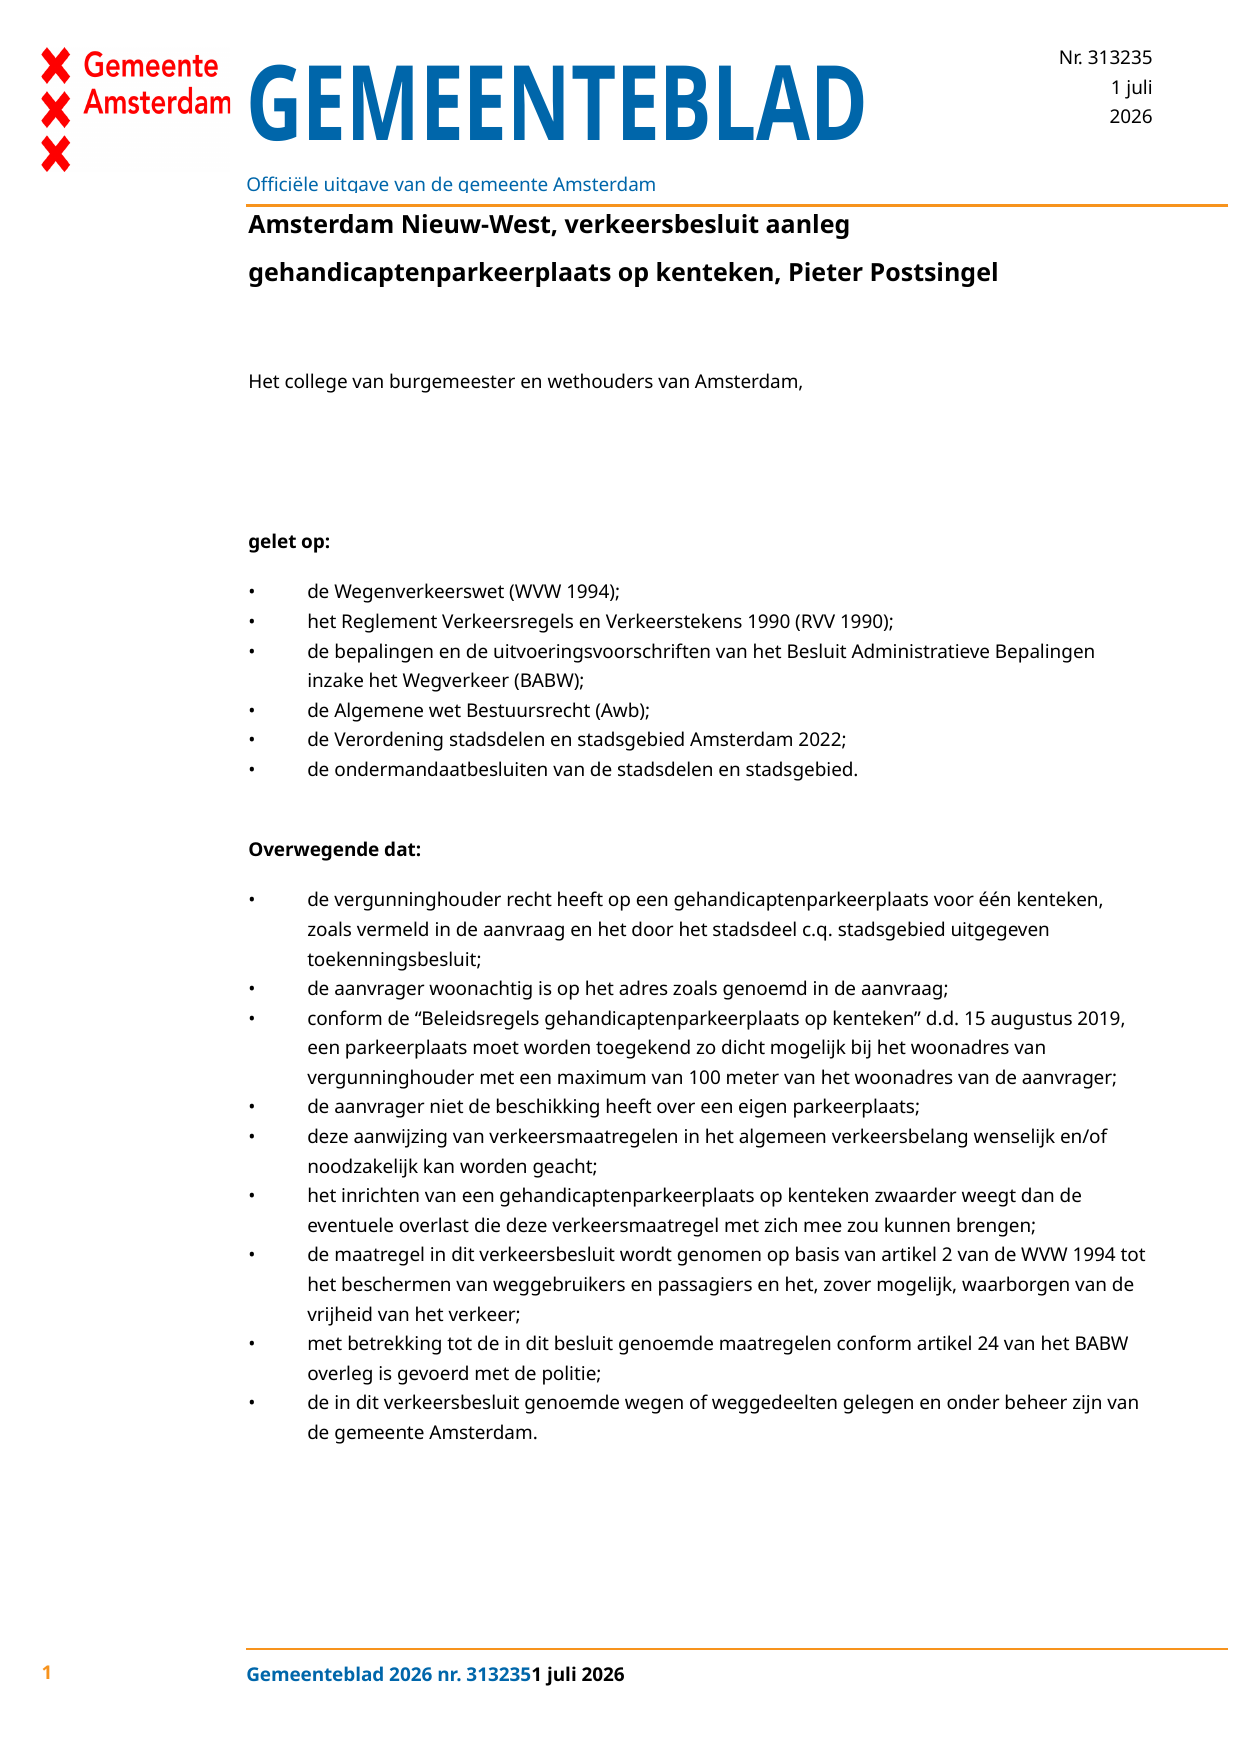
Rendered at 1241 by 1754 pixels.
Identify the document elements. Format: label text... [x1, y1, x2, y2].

list het inrichten van een gehandicaptenparkeerplaats op kenteken zwaarder weegt dan de eventuele overlast die deze verkeersmaatregel met zich mee zou kunnen brengen; [248, 1182, 1152, 1238]
text gelet op: [248, 528, 1152, 554]
list de bepalingen en de uitvoeringsvoorschriften van het Besluit Administratieve Bepalingen inzake het Wegverkeer (BABW); [248, 638, 1152, 693]
list het Reglement Verkeersregels en Verkeerstekens 1990 (RVV 1990); [248, 608, 1152, 634]
text Overwegende dat: [248, 836, 1152, 862]
picture [41, 47, 231, 172]
list de Verordening stadsdelen en stadsgebied Amsterdam 2022; [248, 727, 1152, 752]
list de in dit verkeersbesluit genoemde wegen of weggedeelten gelegen en onder beheer zijn van de gemeente Amsterdam. [248, 1389, 1152, 1445]
list de vergunninghouder recht heeft op een gehandicaptenparkeerplaats voor één kenteken, zoals vermeld in de aanvraag en het door het stadsdeel c.q. stadsgebied uitgegeven toekenningsbesluit; [248, 887, 1152, 971]
list de aanvrager niet de beschikking heeft over een eigen parkeerplaats; [248, 1094, 1152, 1119]
list de maatregel in dit verkeersbesluit wordt genomen op basis van artikel 2 van de WVW 1994 tot het beschermen van weggebruikers en passagiers en het, zover mogelijk, waarborgen van de vrijheid van het verkeer; [248, 1242, 1152, 1326]
list deze aanwijzing van verkeersmaatregelen in het algemeen verkeersbelang wenselijk en/of noodzakelijk kan worden geacht; [248, 1123, 1152, 1178]
list de Algemene wet Bestuursrecht (Awb); [248, 697, 1152, 723]
list met betrekking tot de in dit besluit genoemde maatregelen conform artikel 24 van het BABW overleg is gevoerd met de politie; [248, 1330, 1152, 1386]
text Amsterdam Nieuw-West, verkeersbesluit aanleg gehandicaptenparkeerplaats op kenteken, Pieter Postsingel [248, 207, 1152, 288]
list conform de “Beleidsregels gehandicaptenparkeerplaats op kenteken” d.d. 15 augustus 2019, een parkeerplaats moet worden toegekend zo dicht mogelijk bij het woonadres van vergunninghouder met een maximum van 100 meter van het woonadres van de aanvrager; [248, 1005, 1152, 1090]
list de Wegenverkeerswet (WVW 1994); [248, 579, 1152, 604]
list de ondermandaatbesluiten van de stadsdelen en stadsgebied. [248, 756, 1152, 782]
list de aanvrager woonachtig is op het adres zoals genoemd in de aanvraag; [248, 975, 1152, 1001]
text Het college van burgemeester en wethouders van Amsterdam, [248, 368, 1152, 394]
